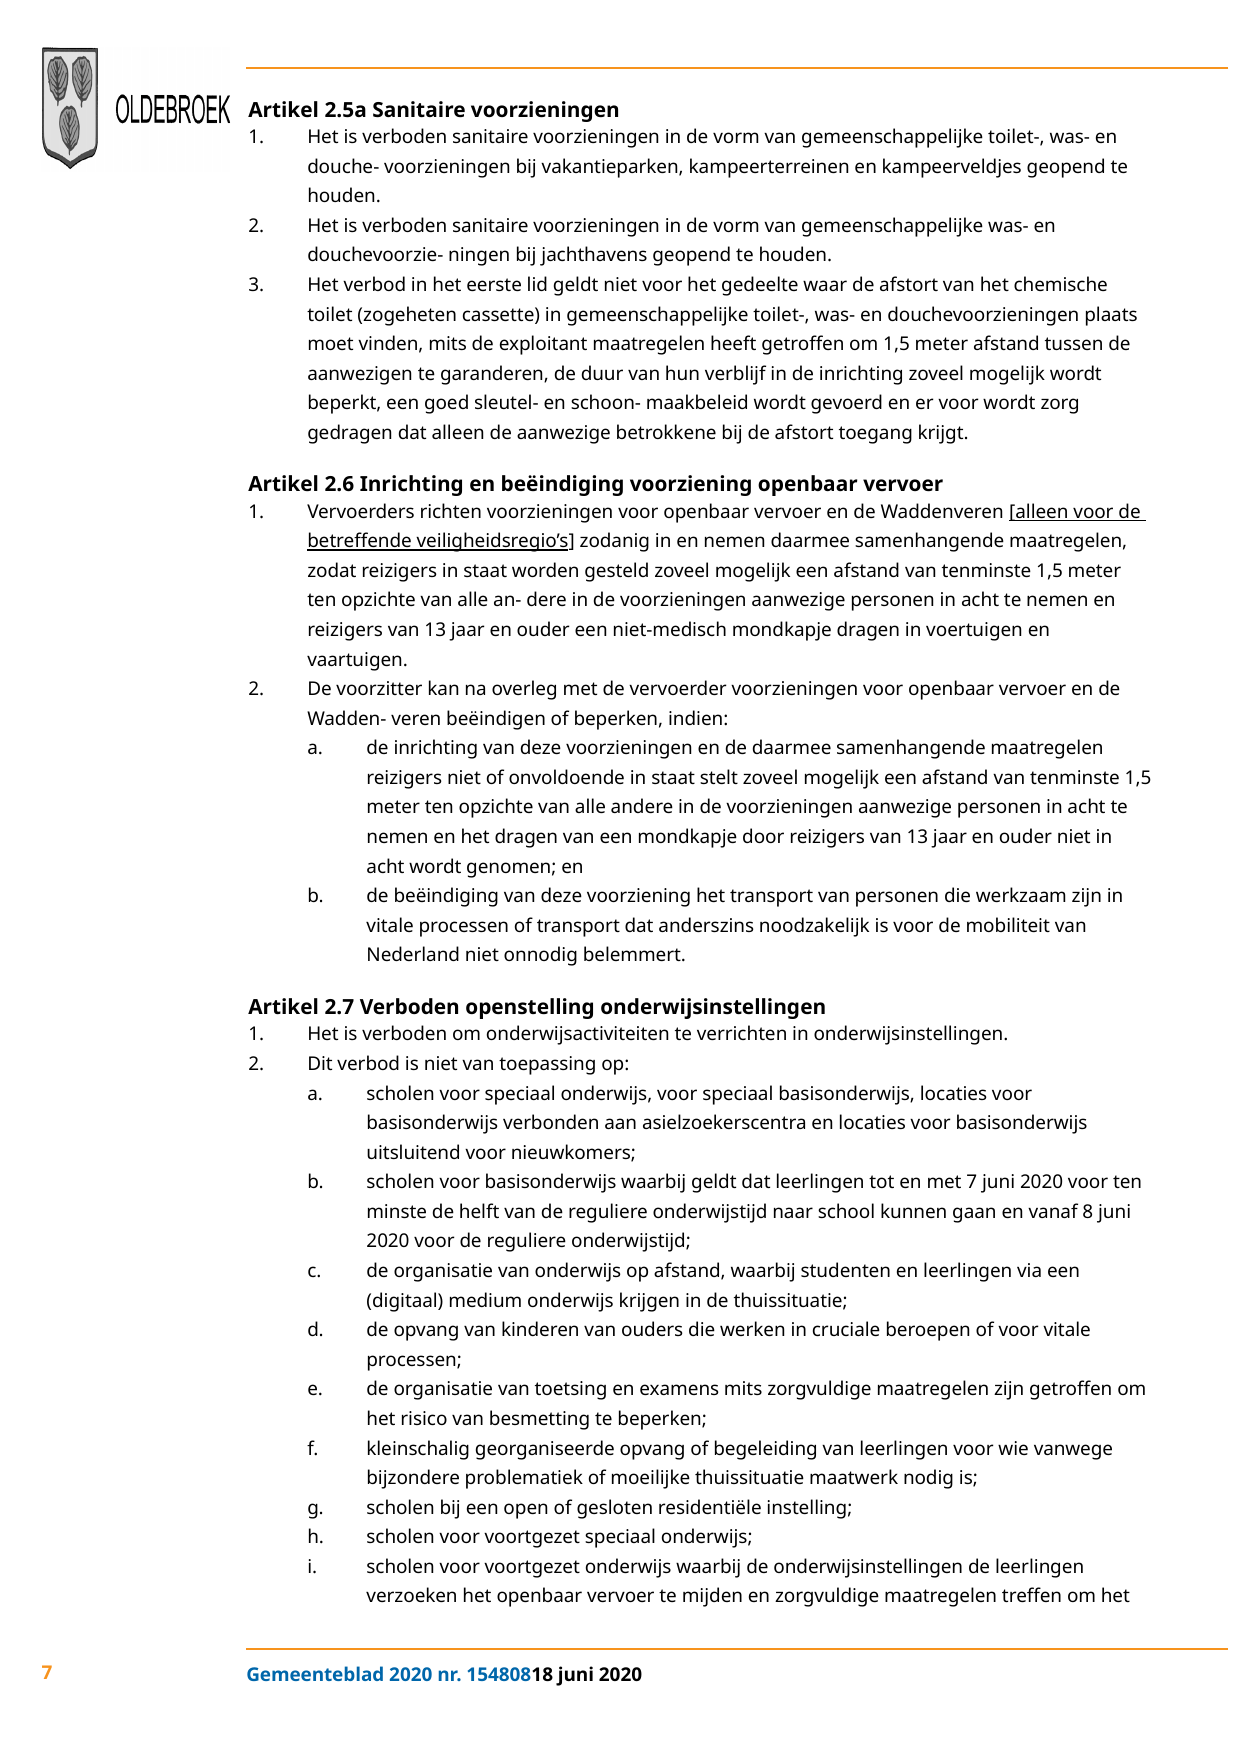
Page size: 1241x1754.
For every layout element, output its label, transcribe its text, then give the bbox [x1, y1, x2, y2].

list Het is verboden om onderwijsactiviteiten te verrichten in onderwijsinstellingen. [248, 1021, 1152, 1046]
text Artikel 2.6 Inrichting en beëindiging voorziening openbaar vervoer [248, 469, 1152, 498]
list Het is verboden sanitaire voorzieningen in de vorm van gemeenschappelijke toilet-, was- en douche- voorzieningen bij vakantieparken, kampeerterreinen en kampeerveldjes geopend te houden. [248, 123, 1152, 208]
list Dit verbod is niet van toepassing op: [248, 1050, 1152, 1076]
list scholen voor voortgezet onderwijs waarbij de onderwijsinstellingen de leerlingen verzoeken het openbaar vervoer te mijden en zorgvuldige maatregelen treffen om het [307, 1553, 1152, 1608]
list De voorzitter kan na overleg met de vervoerder voorzieningen voor openbaar vervoer en de Wadden- veren beëindigen of beperken, indien: [248, 675, 1152, 731]
list scholen voor voortgezet speciaal onderwijs; [307, 1523, 1152, 1549]
list scholen voor basisonderwijs waarbij geldt dat leerlingen tot en met 7 juni 2020 voor ten minste de helft van de reguliere onderwijstijd naar school kunnen gaan en vanaf 8 juni 2020 voor de reguliere onderwijstijd; [307, 1168, 1152, 1253]
list de beëindiging van deze voorziening het transport van personen die werkzaam zijn in vitale processen of transport dat anderszins noodzakelijk is voor de mobiliteit van Nederland niet onnodig belemmert. [307, 882, 1152, 967]
list scholen voor speciaal onderwijs, voor speciaal basisonderwijs, locaties voor basisonderwijs verbonden aan asielzoekerscentra en locaties voor basisonderwijs uitsluitend voor nieuwkomers; [307, 1080, 1152, 1164]
list kleinschalig georganiseerde opvang of begeleiding van leerlingen voor wie vanwege bijzondere problematiek of moeilijke thuissituatie maatwerk nodig is; [307, 1435, 1152, 1490]
picture [41, 47, 231, 172]
list Het is verboden sanitaire voorzieningen in de vorm van gemeenschappelijke was- en douchevoorzie- ningen bij jachthavens geopend te houden. [248, 212, 1152, 267]
text Artikel 2.7 Verboden openstelling onderwijsinstellingen [248, 992, 1152, 1021]
list de opvang van kinderen van ouders die werken in cruciale beroepen of voor vitale processen; [307, 1316, 1152, 1372]
list Vervoerders richten voorzieningen voor openbaar vervoer en de Waddenveren [alleen voor de betreffende veiligheidsregio’s] zodanig in en nemen daarmee samenhangende maatregelen, zodat reizigers in staat worden gesteld zoveel mogelijk een afstand van tenminste 1,5 meter ten opzichte van alle an- dere in de voorzieningen aanwezige personen in acht te nemen en reizigers van 13 jaar en ouder een niet-medisch mondkapje dragen in voertuigen en vaartuigen. [248, 498, 1152, 672]
list de organisatie van onderwijs op afstand, waarbij studenten en leerlingen via een (digitaal) medium onderwijs krijgen in de thuissituatie; [307, 1257, 1152, 1312]
list scholen bij een open of gesloten residentiële instelling; [307, 1494, 1152, 1519]
list Het verbod in het eerste lid geldt niet voor het gedeelte waar de afstort van het chemische toilet (zogeheten cassette) in gemeenschappelijke toilet-, was- en douchevoorzieningen plaats moet vinden, mits de exploitant maatregelen heeft getroffen om 1,5 meter afstand tussen de aanwezigen te garanderen, de duur van hun verblijf in de inrichting zoveel mogelijk wordt beperkt, een goed sleutel- en schoon- maakbeleid wordt gevoerd en er voor wordt zorg gedragen dat alleen de aanwezige betrokkene bij de afstort toegang krijgt. [248, 271, 1152, 445]
list de inrichting van deze voorzieningen en de daarmee samenhangende maatregelen reizigers niet of onvoldoende in staat stelt zoveel mogelijk een afstand van tenminste 1,5 meter ten opzichte van alle andere in de voorzieningen aanwezige personen in acht te nemen en het dragen van een mondkapje door reizigers van 13 jaar en ouder niet in acht wordt genomen; en [307, 734, 1152, 879]
list de organisatie van toetsing en examens mits zorgvuldige maatregelen zijn getroffen om het risico van besmetting te beperken; [307, 1376, 1152, 1431]
text Artikel 2.5a Sanitaire voorzieningen [248, 95, 1152, 123]
